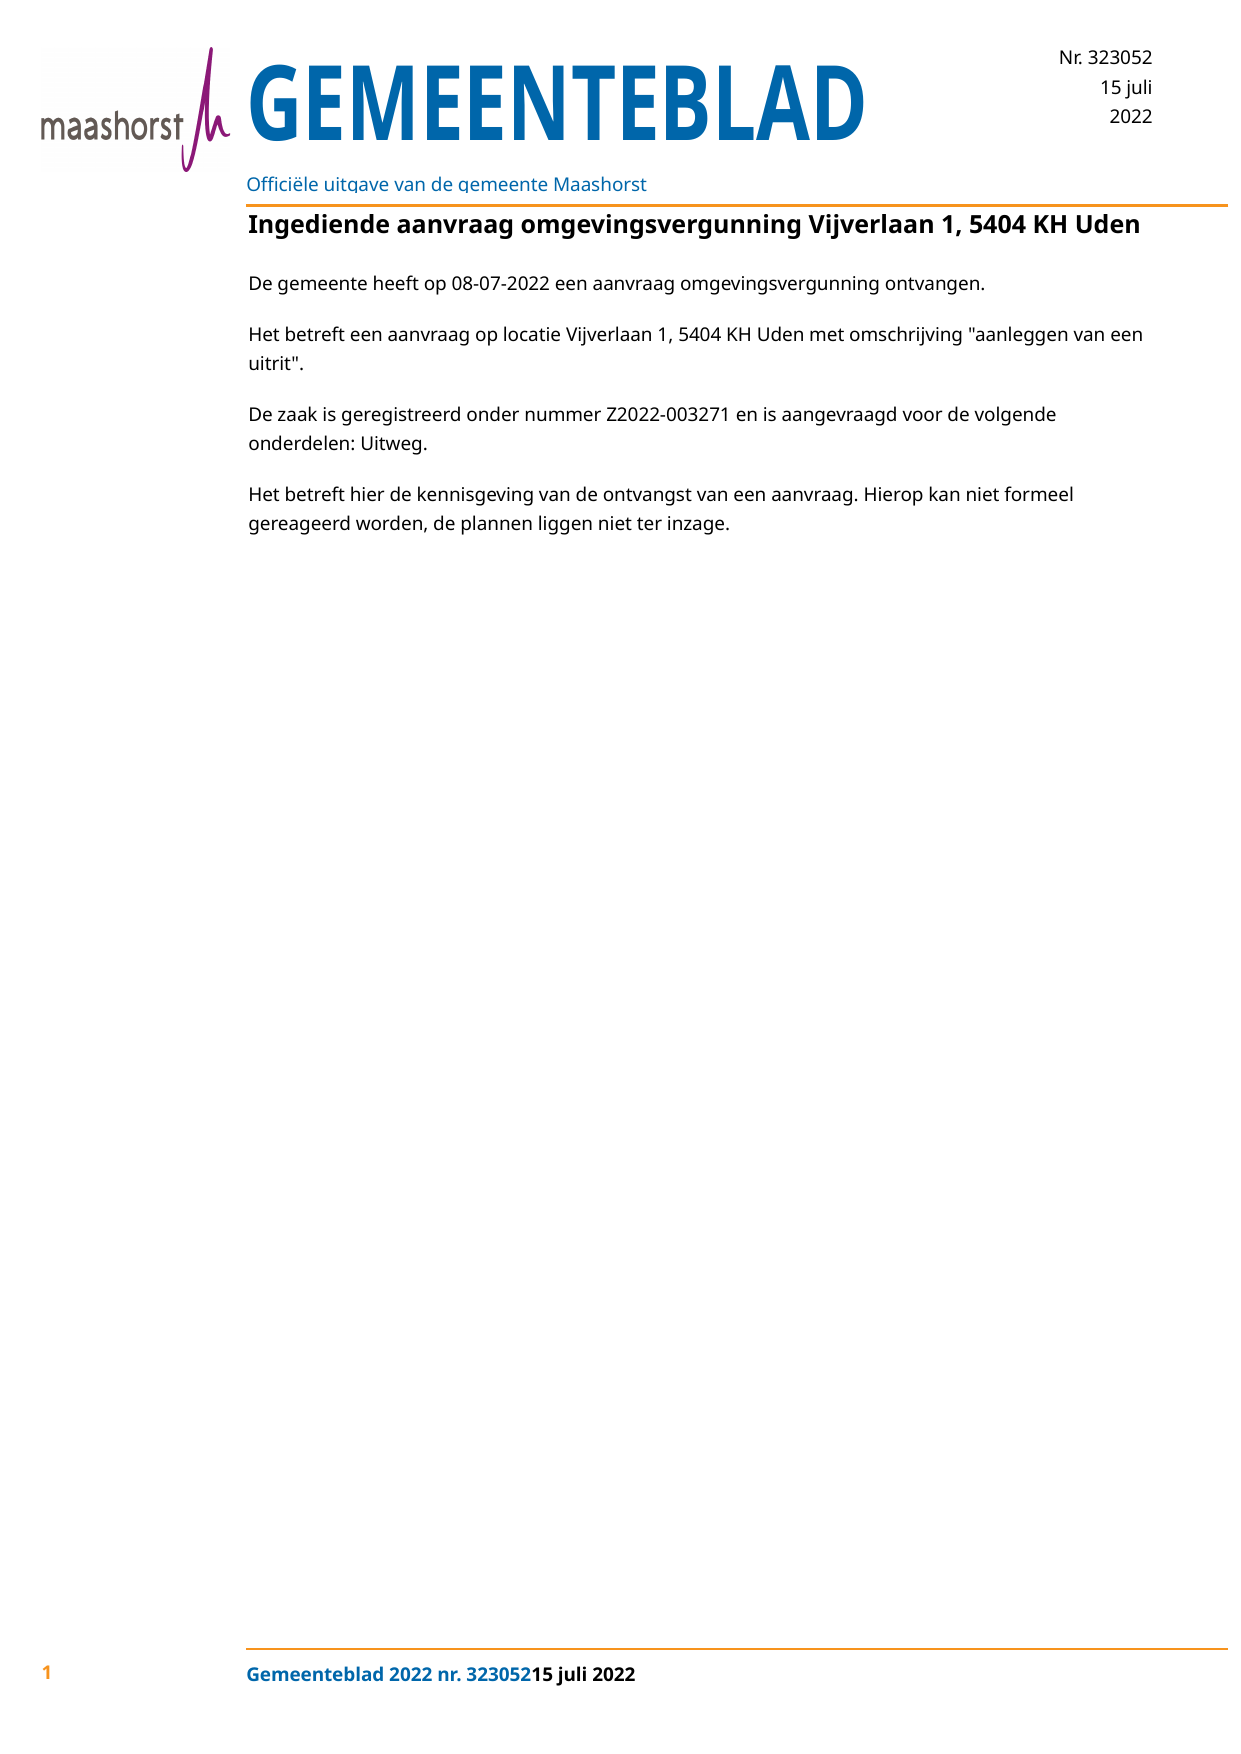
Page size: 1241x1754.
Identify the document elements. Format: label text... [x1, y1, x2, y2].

text Het betreft hier de kennisgeving van de ontvangst van een aanvraag. Hierop kan niet formeel gereageerd worden, de plannen liggen niet ter inzage. [248, 481, 1152, 536]
text Het betreft een aanvraag op locatie Vijverlaan 1, 5404 KH Uden met omschrijving "aanleggen van een uitrit". [248, 321, 1152, 376]
text Ingediende aanvraag omgevingsvergunning Vijverlaan 1, 5404 KH Uden [248, 207, 1152, 241]
picture [41, 47, 231, 172]
text De gemeente heeft op 08-07-2022 een aanvraag omgevingsvergunning ontvangen. [248, 270, 1152, 296]
text De zaak is geregistreerd onder nummer Z2022-003271 en is aangevraagd voor de volgende onderdelen: Uitweg. [248, 401, 1152, 456]
